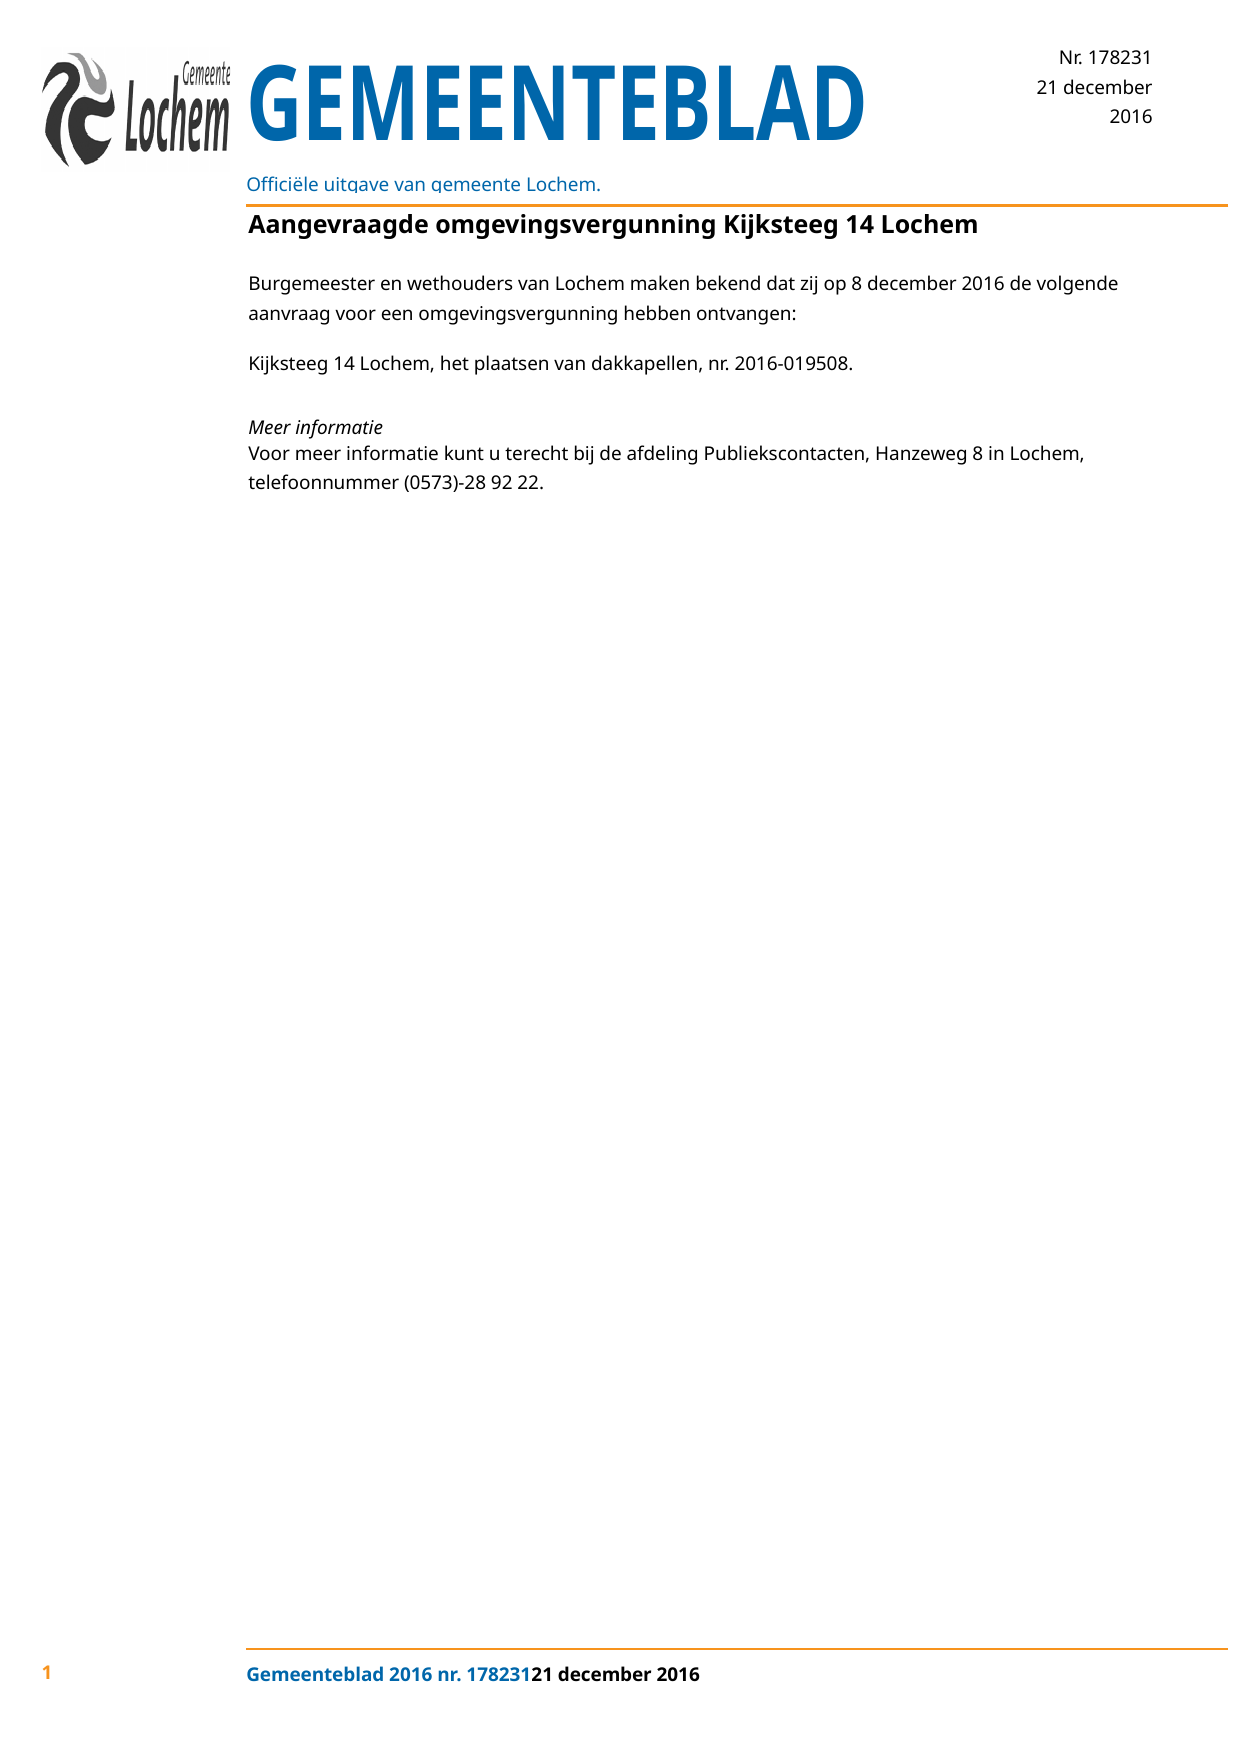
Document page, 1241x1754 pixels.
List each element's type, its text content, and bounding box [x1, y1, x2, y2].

text Meer informatie [248, 414, 1152, 440]
text Voor meer informatie kunt u terecht bij de afdeling Publiekscontacten, Hanzeweg 8 in Lochem, telefoonnummer (0573)-28 92 22. [248, 440, 1152, 495]
text Kijksteeg 14 Lochem, het plaatsen van dakkapellen, nr. 2016-019508. [248, 350, 1152, 376]
text Burgemeester en wethouders van Lochem maken bekend dat zij op 8 december 2016 de volgende aanvraag voor een omgevingsvergunning hebben ontvangen: [248, 270, 1152, 326]
picture [41, 47, 231, 172]
text Aangevraagde omgevingsvergunning Kijksteeg 14 Lochem [248, 207, 1152, 241]
